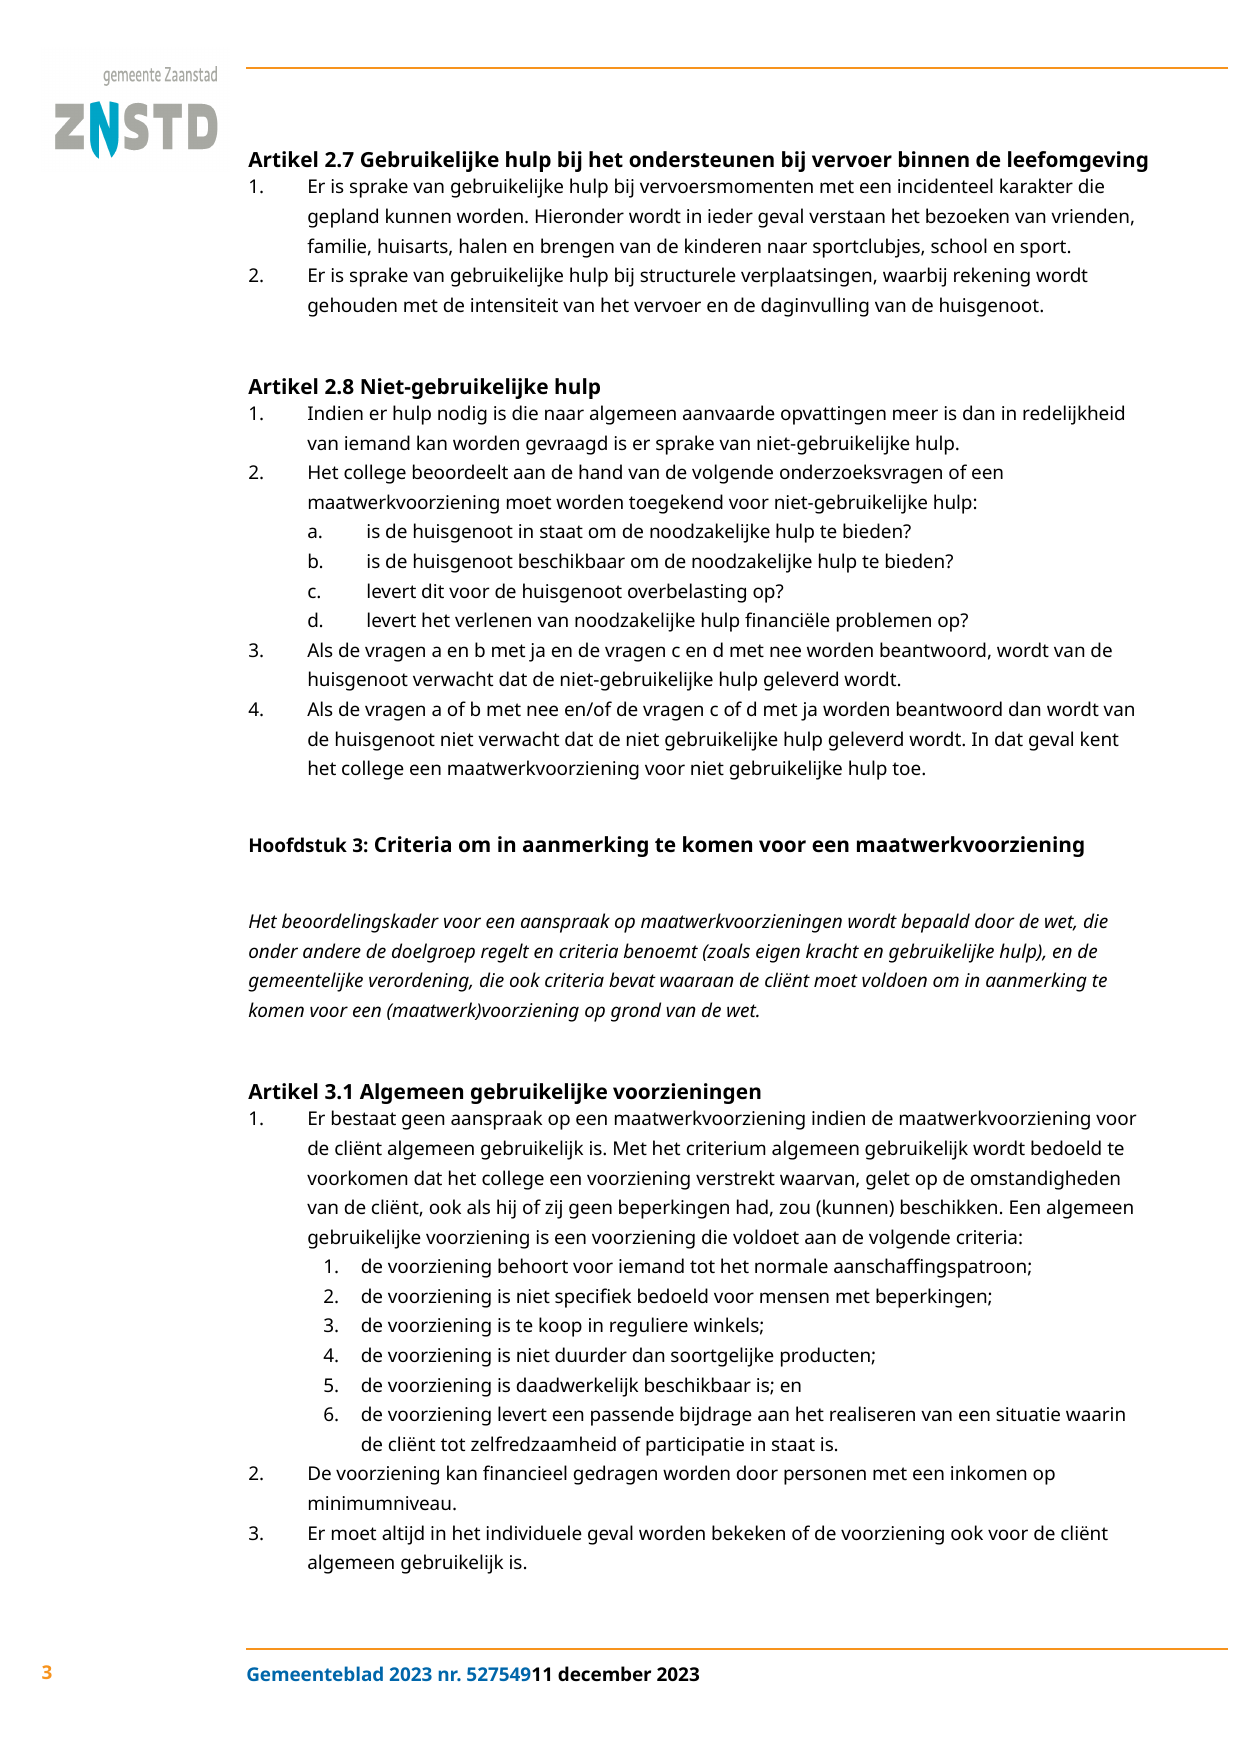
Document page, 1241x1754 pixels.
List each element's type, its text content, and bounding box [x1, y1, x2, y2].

list de voorziening is daadwerkelijk beschikbaar is; en [323, 1372, 1152, 1397]
list de voorziening is te koop in reguliere winkels; [323, 1313, 1152, 1338]
list de voorziening behoort voor iemand tot het normale aanschaffingspatroon; [323, 1253, 1152, 1279]
list Als de vragen a of b met nee en/of de vragen c of d met ja worden beantwoord dan wordt van de huisgenoot niet verwacht dat de niet gebruikelijke hulp geleverd wordt. In dat geval kent het college een maatwerkvoorziening voor niet gebruikelijke hulp toe. [248, 696, 1152, 781]
list Het college beoordeelt aan de hand van de volgende onderzoeksvragen of een maatwerkvoorziening moet worden toegekend voor niet-gebruikelijke hulp: [248, 459, 1152, 515]
list Er is sprake van gebruikelijke hulp bij vervoersmomenten met een incidenteel karakter die gepland kunnen worden. Hieronder wordt in ieder geval verstaan het bezoeken van vrienden, familie, huisarts, halen en brengen van de kinderen naar sportclubjes, school en sport. [248, 174, 1152, 258]
picture [41, 47, 231, 172]
text Artikel 2.8 Niet-gebruikelijke hulp [248, 372, 1152, 400]
text Artikel 2.7 Gebruikelijke hulp bij het ondersteunen bij vervoer binnen de leefomgeving [248, 145, 1152, 174]
list is de huisgenoot in staat om de noodzakelijke hulp te bieden? [307, 519, 1152, 544]
list de voorziening is niet duurder dan soortgelijke producten; [323, 1342, 1152, 1368]
list Indien er hulp nodig is die naar algemeen aanvaarde opvattingen meer is dan in redelijkheid van iemand kan worden gevraagd is er sprake van niet-gebruikelijke hulp. [248, 400, 1152, 456]
list is de huisgenoot beschikbaar om de noodzakelijke hulp te bieden? [307, 548, 1152, 574]
list De voorziening kan financieel gedragen worden door personen met een inkomen op minimumniveau. [248, 1461, 1152, 1516]
list Er bestaat geen aanspraak op een maatwerkvoorziening indien de maatwerkvoorziening voor de cliënt algemeen gebruikelijk is. Met het criterium algemeen gebruikelijk wordt bedoeld te voorkomen dat het college een voorziening verstrekt waarvan, gelet op de omstandigheden van de cliënt, ook als hij of zij geen beperkingen had, zou (kunnen) beschikken. Een algemeen gebruikelijke voorziening is een voorziening die voldoet aan de volgende criteria: [248, 1106, 1152, 1249]
list levert het verlenen van noodzakelijke hulp financiële problemen op? [307, 607, 1152, 633]
list Er moet altijd in het individuele geval worden bekeken of de voorziening ook voor de cliënt algemeen gebruikelijk is. [248, 1520, 1152, 1575]
list de voorziening levert een passende bijdrage aan het realiseren van een situatie waarin de cliënt tot zelfredzaamheid of participatie in staat is. [323, 1401, 1152, 1457]
list Er is sprake van gebruikelijke hulp bij structurele verplaatsingen, waarbij rekening wordt gehouden met de intensiteit van het vervoer en de daginvulling van de huisgenoot. [248, 262, 1152, 318]
list de voorziening is niet specifiek bedoeld voor mensen met beperkingen; [323, 1283, 1152, 1309]
text Het beoordelingskader voor een aanspraak op maatwerkvoorzieningen wordt bepaald door de wet, die onder andere de doelgroep regelt en criteria benoemt (zoals eigen kracht en gebruikelijke hulp), en de gemeentelijke verordening, die ook criteria bevat waaraan de cliënt moet voldoen om in aanmerking te komen voor een (maatwerk)voorziening op grond van de wet. [248, 908, 1152, 1023]
list levert dit voor de huisgenoot overbelasting op? [307, 578, 1152, 604]
text Artikel 3.1 Algemeen gebruikelijke voorzieningen [248, 1077, 1152, 1106]
list Als de vragen a en b met ja en de vragen c en d met nee worden beantwoord, wordt van de huisgenoot verwacht dat de niet-gebruikelijke hulp geleverd wordt. [248, 637, 1152, 692]
text Hoofdstuk 3: Criteria om in aanmerking te komen voor een maatwerkvoorziening [248, 831, 1152, 859]
